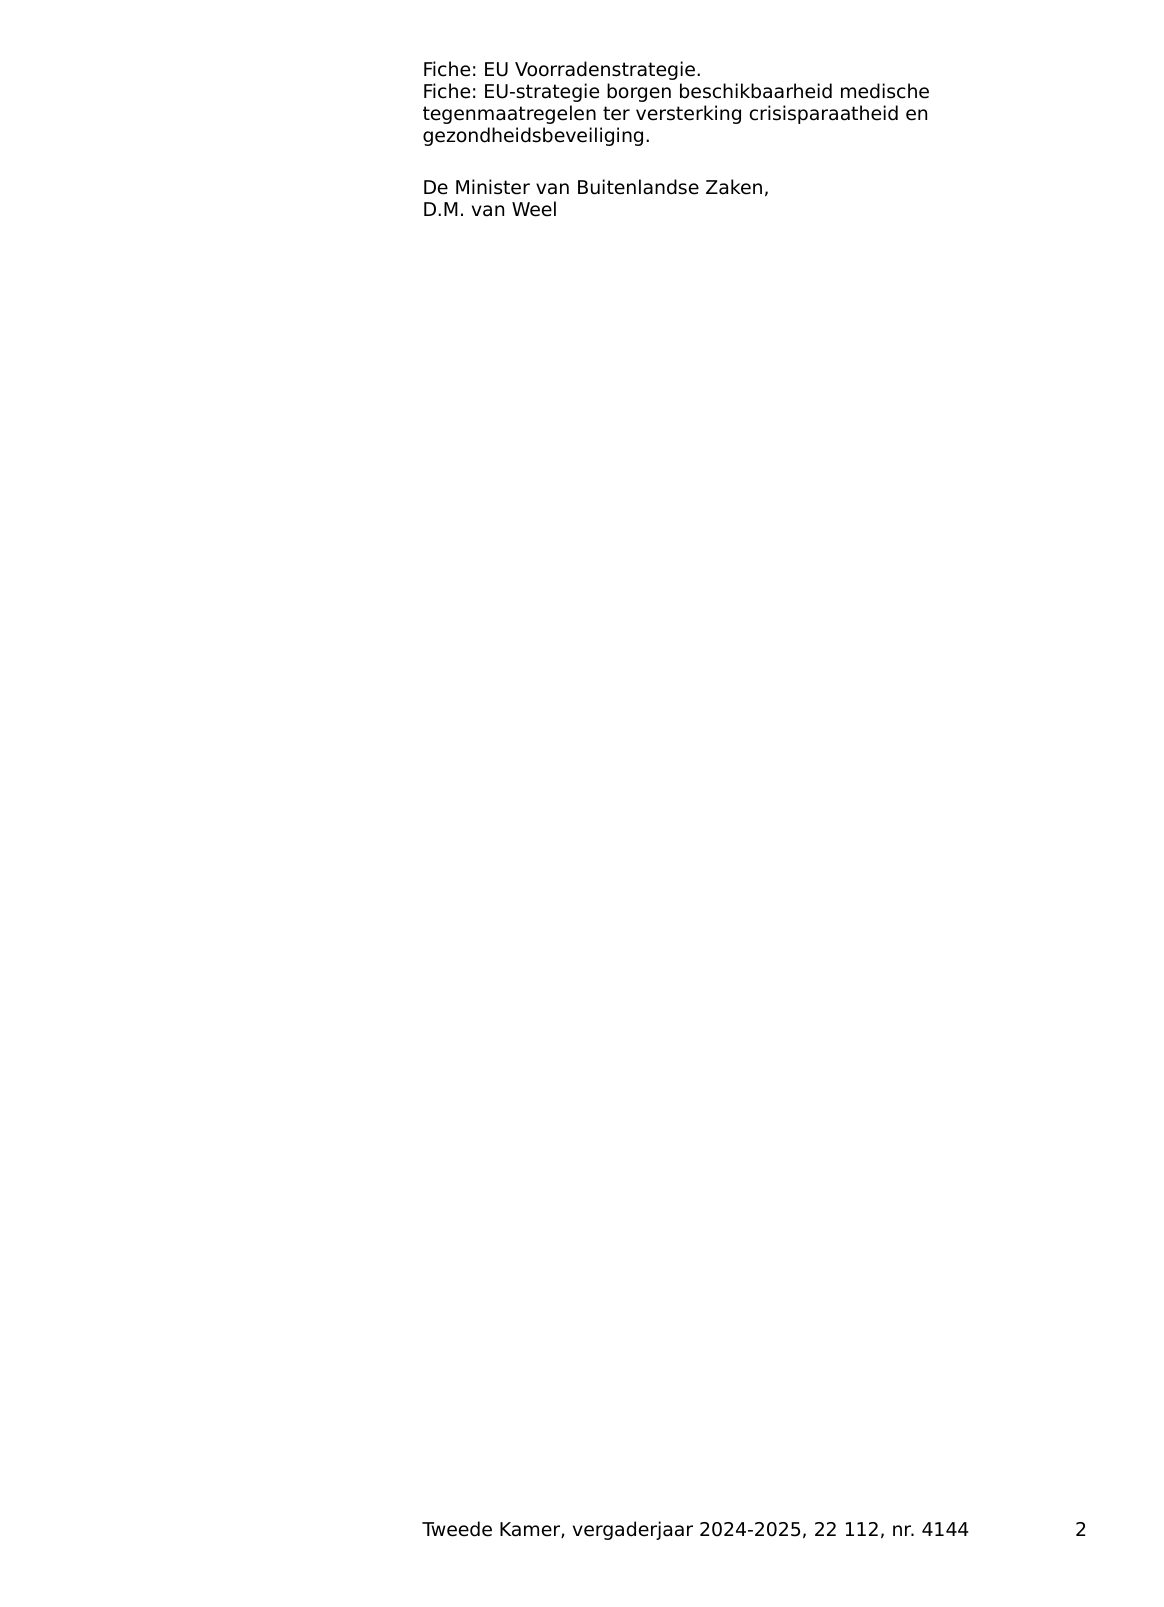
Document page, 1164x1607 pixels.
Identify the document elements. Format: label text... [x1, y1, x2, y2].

text De Minister van Buitenlandse Zaken, D.M. van Weel [422, 177, 1087, 221]
text Fiche: EU-strategie borgen beschikbaarheid medische tegenmaatregelen ter versterking crisisparaatheid en gezondheidsbeveiliging. [422, 81, 1087, 147]
text Fiche: EU Voorradenstrategie. [422, 59, 1087, 81]
